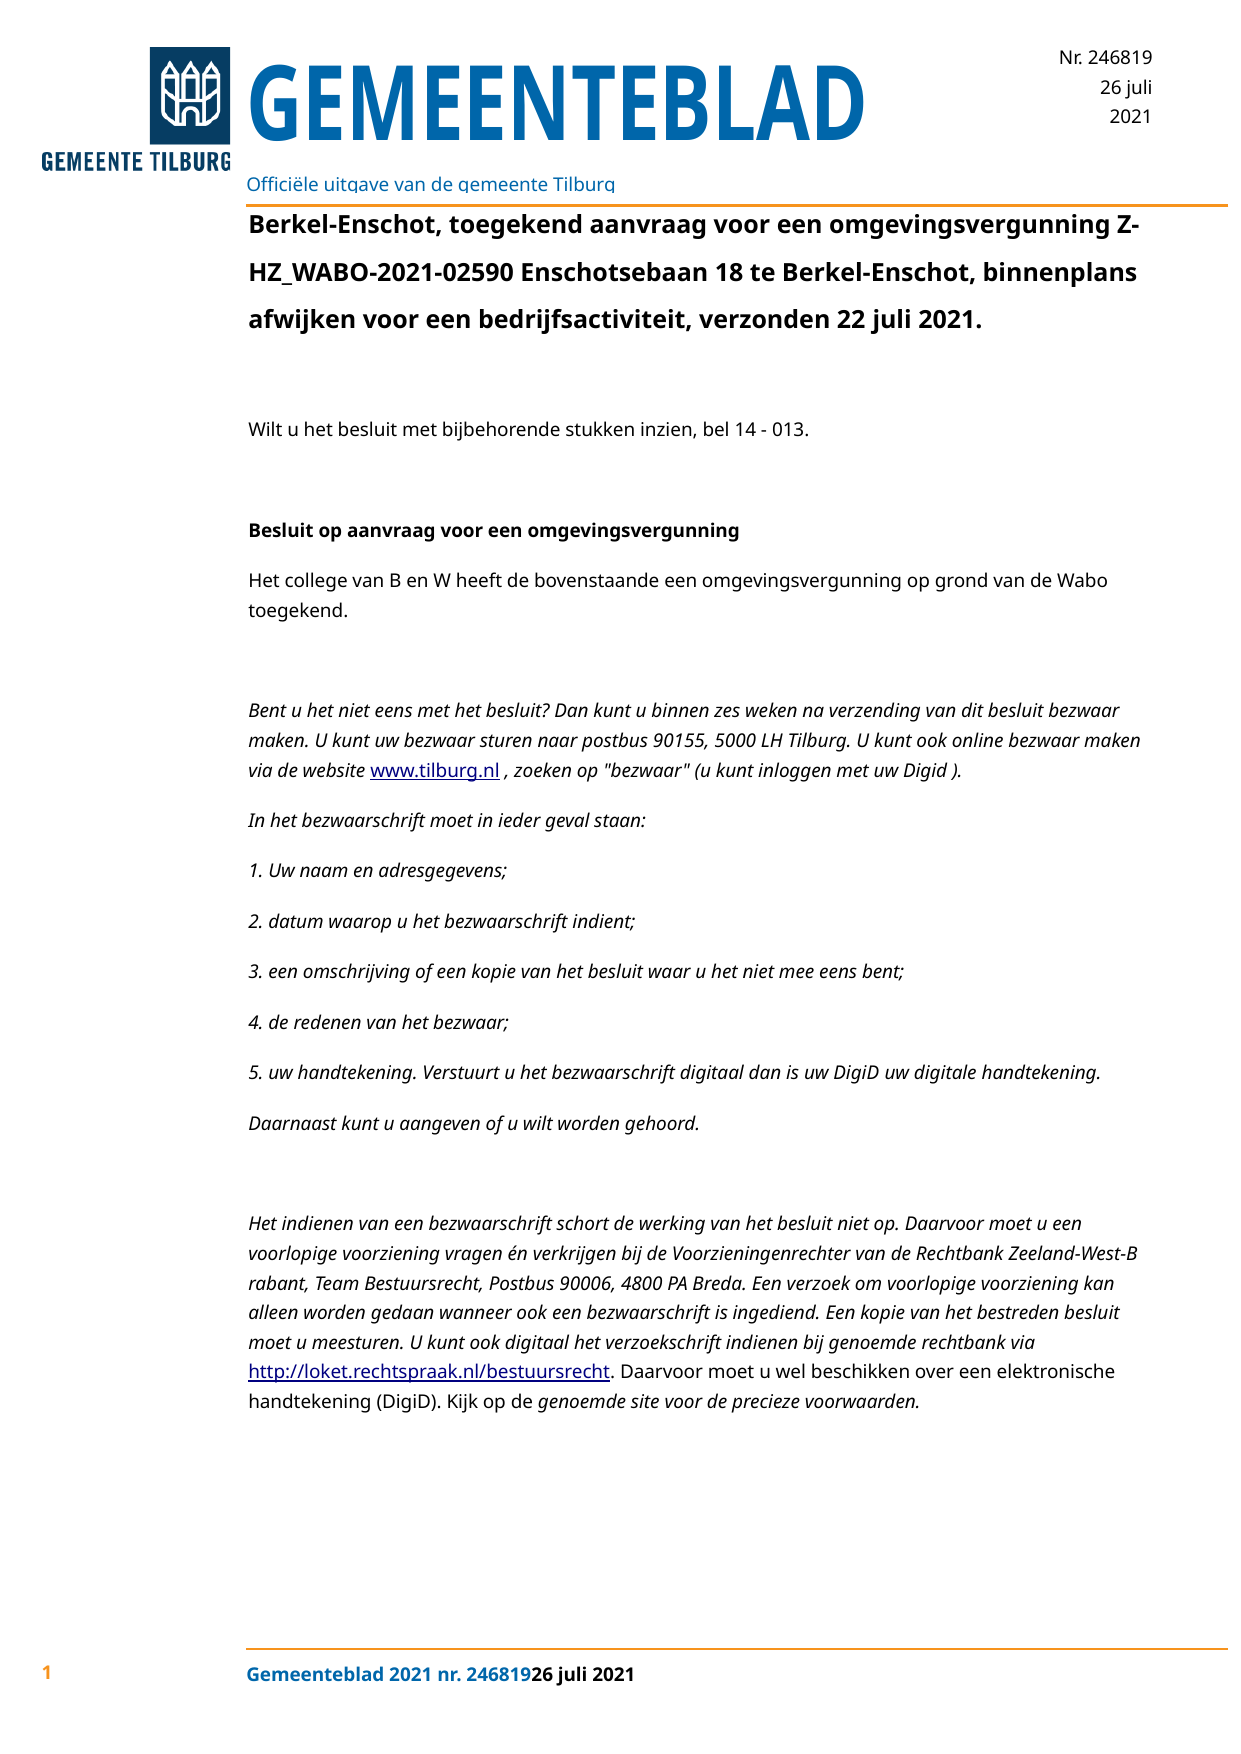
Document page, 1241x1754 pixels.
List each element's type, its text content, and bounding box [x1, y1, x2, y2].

text 1. Uw naam en adresgegevens; [248, 858, 1152, 883]
text Besluit op aanvraag voor een omgevingsvergunning [248, 517, 1152, 542]
text Berkel-Enschot, toegekend aanvraag voor een omgevingsvergunning Z-HZ_WABO-2021-02590 Enschotsebaan 18 te Berkel-Enschot, binnenplans afwijken voor een bedrijfsactiviteit, verzonden 22 juli 2021. [248, 207, 1152, 336]
text 4. de redenen van het bezwaar; [248, 1009, 1152, 1034]
picture [41, 47, 231, 172]
text 5. uw handtekening. Verstuurt u het bezwaarschrift digitaal dan is uw DigiD uw digitale handtekening. [248, 1059, 1152, 1085]
text Wilt u het besluit met bijbehorende stukken inzien, bel 14 - 013. [248, 416, 1152, 442]
text In het bezwaarschrift moet in ieder geval staan: [248, 807, 1152, 833]
text Het college van B en W heeft de bovenstaande een omgevingsvergunning op grond van de Wabo toegekend. [248, 567, 1152, 622]
text 3. een omschrijving of een kopie van het besluit waar u het niet mee eens bent; [248, 958, 1152, 984]
text Het indienen van een bezwaarschrift schort de werking van het besluit niet op. Daarvoor moet u een voorlopige voorziening vragen én verkrijgen bij de Voorzieningenrechter van de Rechtbank Zeeland-West-B rabant, Team Bestuursrecht, Postbus 90006, 4800 PA Breda. Een verzoek om voorlopige voorziening kan alleen worden gedaan wanneer ook een bezwaarschrift is ingediend. Een kopie van het bestreden besluit moet u meesturen. U kunt ook digitaal het verzoekschrift indienen bij genoemde rechtbank via http://loket.rechtspraak.nl/bestuursrecht. Daarvoor moet u wel beschikken over een elektronische handtekening (DigiD). Kijk op de genoemde site voor de precieze voorwaarden. [248, 1211, 1152, 1414]
text 2. datum waarop u het bezwaarschrift indient; [248, 908, 1152, 934]
text Daarnaast kunt u aangeven of u wilt worden gehoord. [248, 1110, 1152, 1135]
text Bent u het niet eens met het besluit? Dan kunt u binnen zes weken na verzending van dit besluit bezwaar maken. U kunt uw bezwaar sturen naar postbus 90155, 5000 LH Tilburg. U kunt ook online bezwaar maken via de website www.tilburg.nl , zoeken op "bezwaar" (u kunt inloggen met uw Digid ). [248, 698, 1152, 782]
